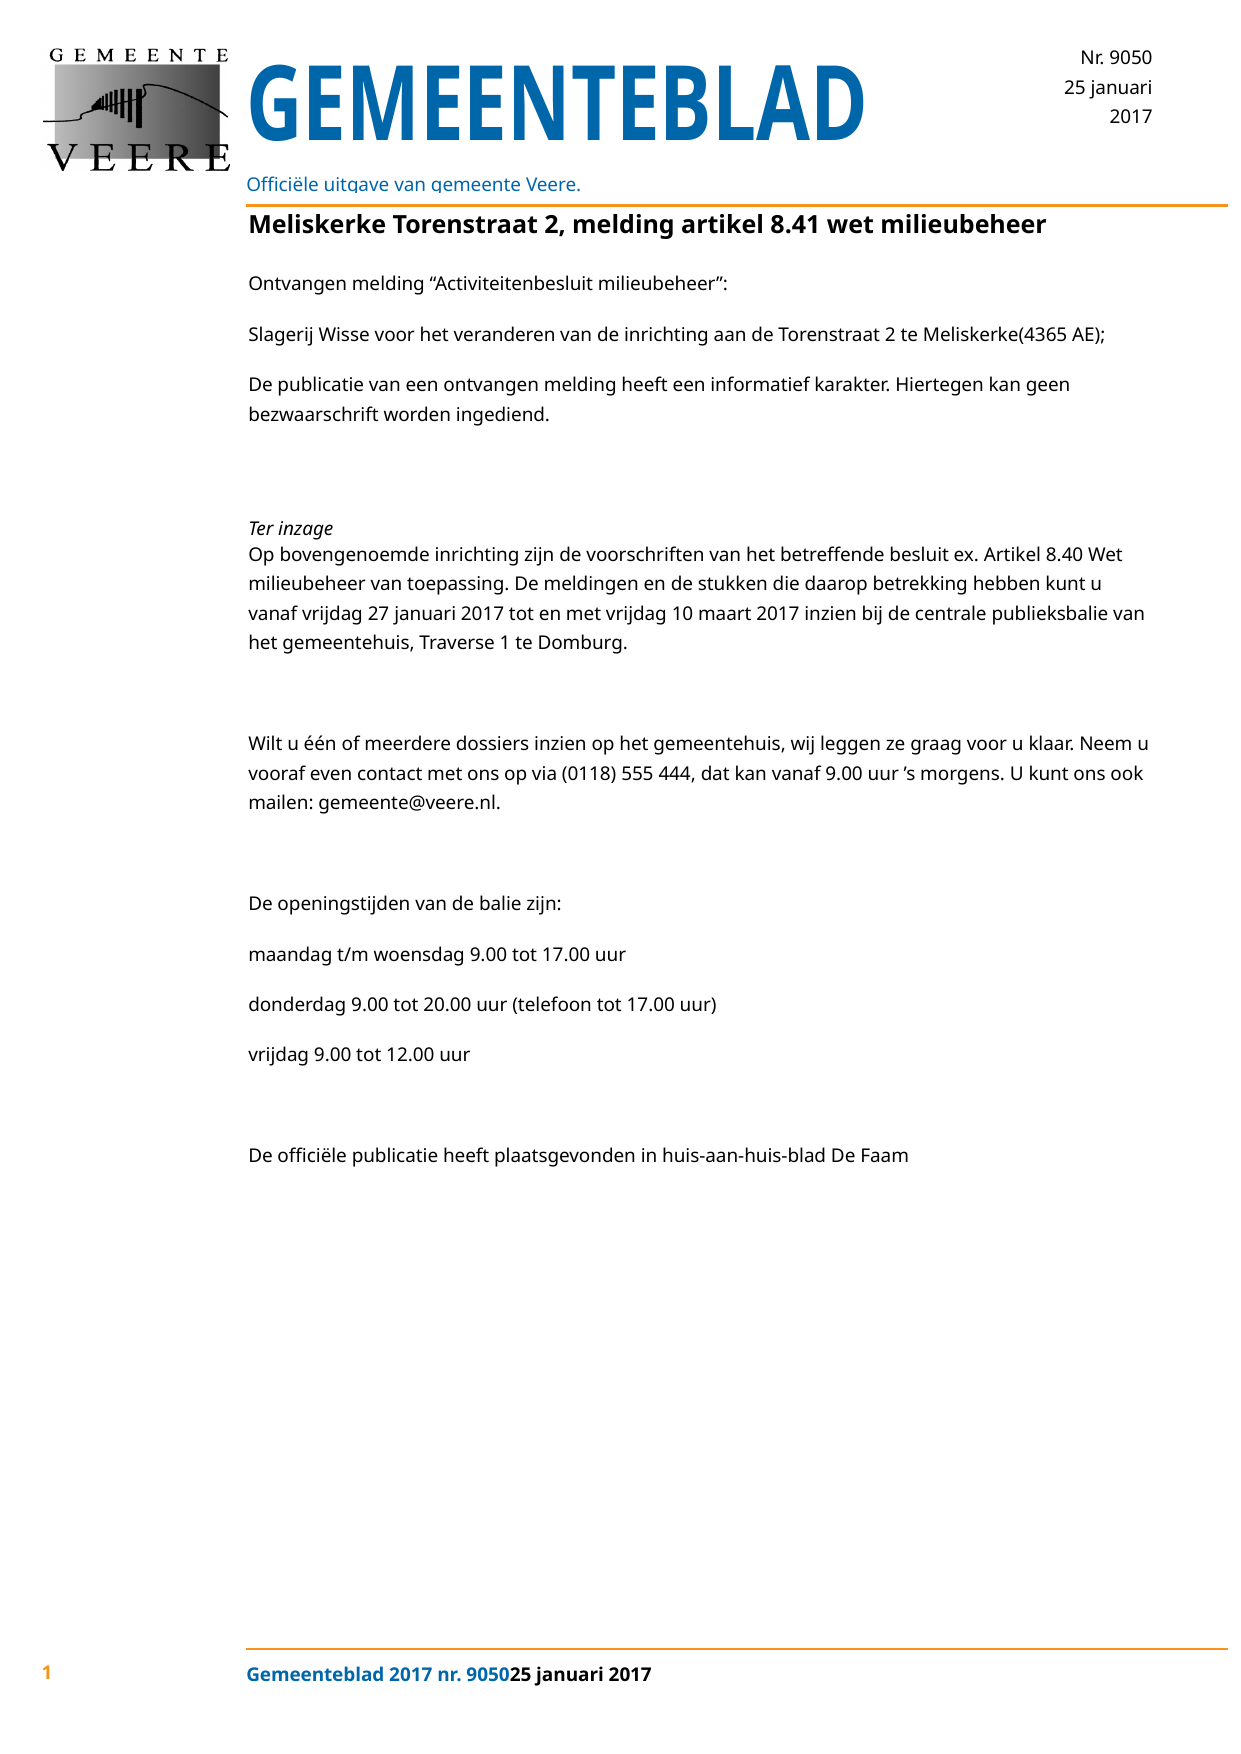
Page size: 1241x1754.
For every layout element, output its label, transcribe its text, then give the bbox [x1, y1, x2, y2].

text Meliskerke Torenstraat 2, melding artikel 8.41 wet milieubeheer [248, 207, 1152, 241]
picture [41, 47, 231, 172]
text De openingstijden van de balie zijn: [248, 890, 1152, 916]
text De publicatie van een ontvangen melding heeft een informatief karakter. Hiertegen kan geen bezwaarschrift worden ingediend. [248, 371, 1152, 426]
text donderdag 9.00 tot 20.00 uur (telefoon tot 17.00 uur) [248, 991, 1152, 1017]
text Ontvangen melding “Activiteitenbesluit milieubeheer”: [248, 270, 1152, 296]
text De officiële publicatie heeft plaatsgevonden in huis-aan-huis-blad De Faam [248, 1142, 1152, 1168]
text Ter inzage [248, 515, 1152, 541]
text Wilt u één of meerdere dossiers inzien op het gemeentehuis, wij leggen ze graag voor u klaar. Neem u vooraf even contact met ons op via (0118) 555 444, dat kan vanaf 9.00 uur ’s morgens. U kunt ons ook mailen: gemeente@veere.nl. [248, 730, 1152, 815]
text Slagerij Wisse voor het veranderen van de inrichting aan de Torenstraat 2 te Meliskerke(4365 AE); [248, 321, 1152, 346]
text Op bovengenoemde inrichting zijn de voorschriften van het betreffende besluit ex. Artikel 8.40 Wet milieubeheer van toepassing. De meldingen en de stukken die daarop betrekking hebben kunt u vanaf vrijdag 27 januari 2017 tot en met vrijdag 10 maart 2017 inzien bij de centrale publieksbalie van het gemeentehuis, Traverse 1 te Domburg. [248, 541, 1152, 655]
text vrijdag 9.00 tot 12.00 uur [248, 1042, 1152, 1067]
text maandag t/m woensdag 9.00 tot 17.00 uur [248, 941, 1152, 967]
